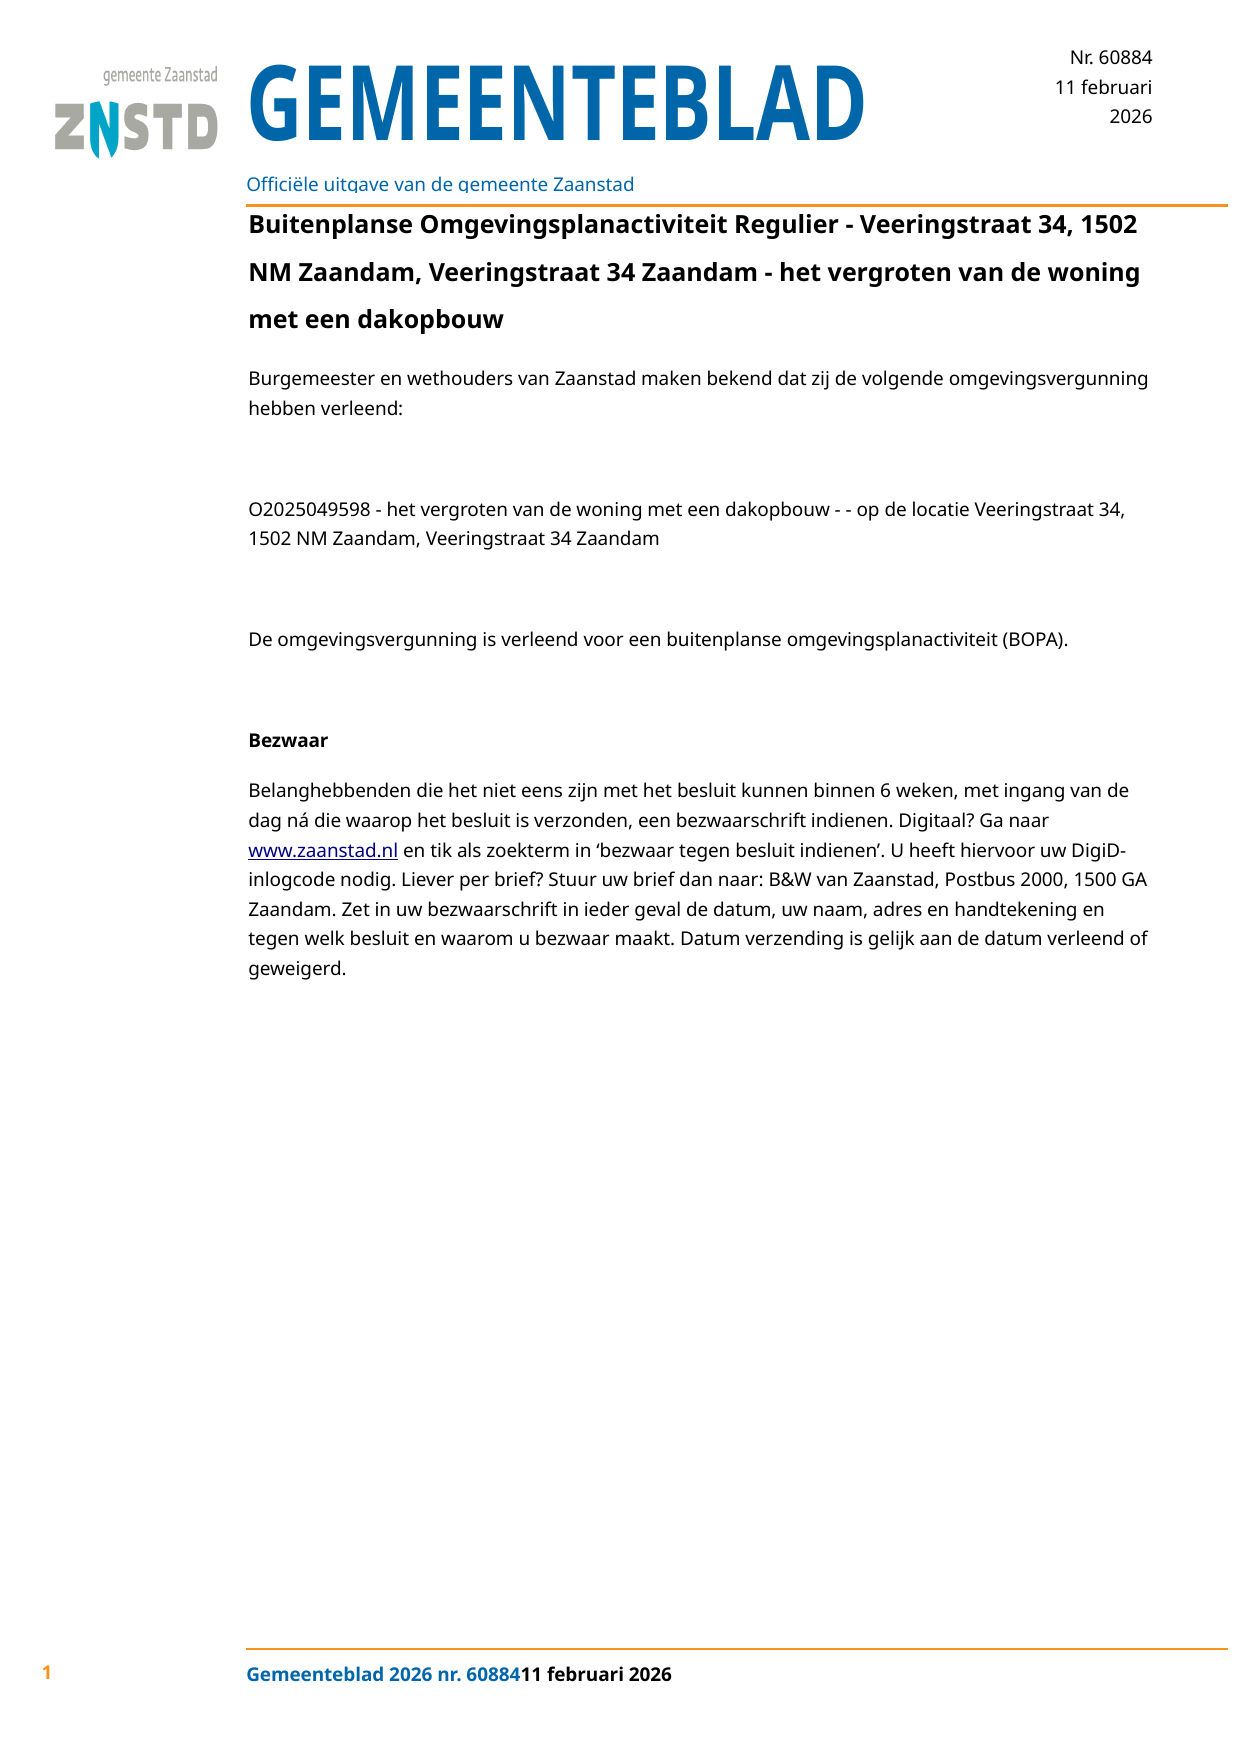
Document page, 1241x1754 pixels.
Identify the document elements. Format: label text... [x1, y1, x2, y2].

text Burgemeester en wethouders van Zaanstad maken bekend dat zij de volgende omgevingsvergunning hebben verleend: [248, 366, 1152, 421]
text Bezwaar [248, 727, 1152, 753]
text Buitenplanse Omgevingsplanactiviteit Regulier - Veeringstraat 34, 1502 NM Zaandam, Veeringstraat 34 Zaandam - het vergroten van de woning met een dakopbouw [248, 207, 1152, 336]
text Belanghebbenden die het niet eens zijn met het besluit kunnen binnen 6 weken, met ingang van de dag ná die waarop het besluit is verzonden, een bezwaarschrift indienen. Digitaal? Ga naar www.zaanstad.nl en tik als zoekterm in ‘bezwaar tegen besluit indienen’. U heeft hiervoor uw DigiD-inlogcode nodig. Liever per brief? Stuur uw brief dan naar: B&W van Zaanstad, Postbus 2000, 1500 GA Zaandam. Zet in uw bezwaarschrift in ieder geval de datum, uw naam, adres en handtekening en tegen welk besluit en waarom u bezwaar maakt. Datum verzending is gelijk aan de datum verleend of geweigerd. [248, 778, 1152, 981]
text De omgevingsvergunning is verleend voor een buitenplanse omgevingsplanactiviteit (BOPA). [248, 626, 1152, 652]
text O2025049598 - het vergroten van de woning met een dakopbouw - - op de locatie Veeringstraat 34, 1502 NM Zaandam, Veeringstraat 34 Zaandam [248, 496, 1152, 551]
picture [41, 47, 231, 172]
